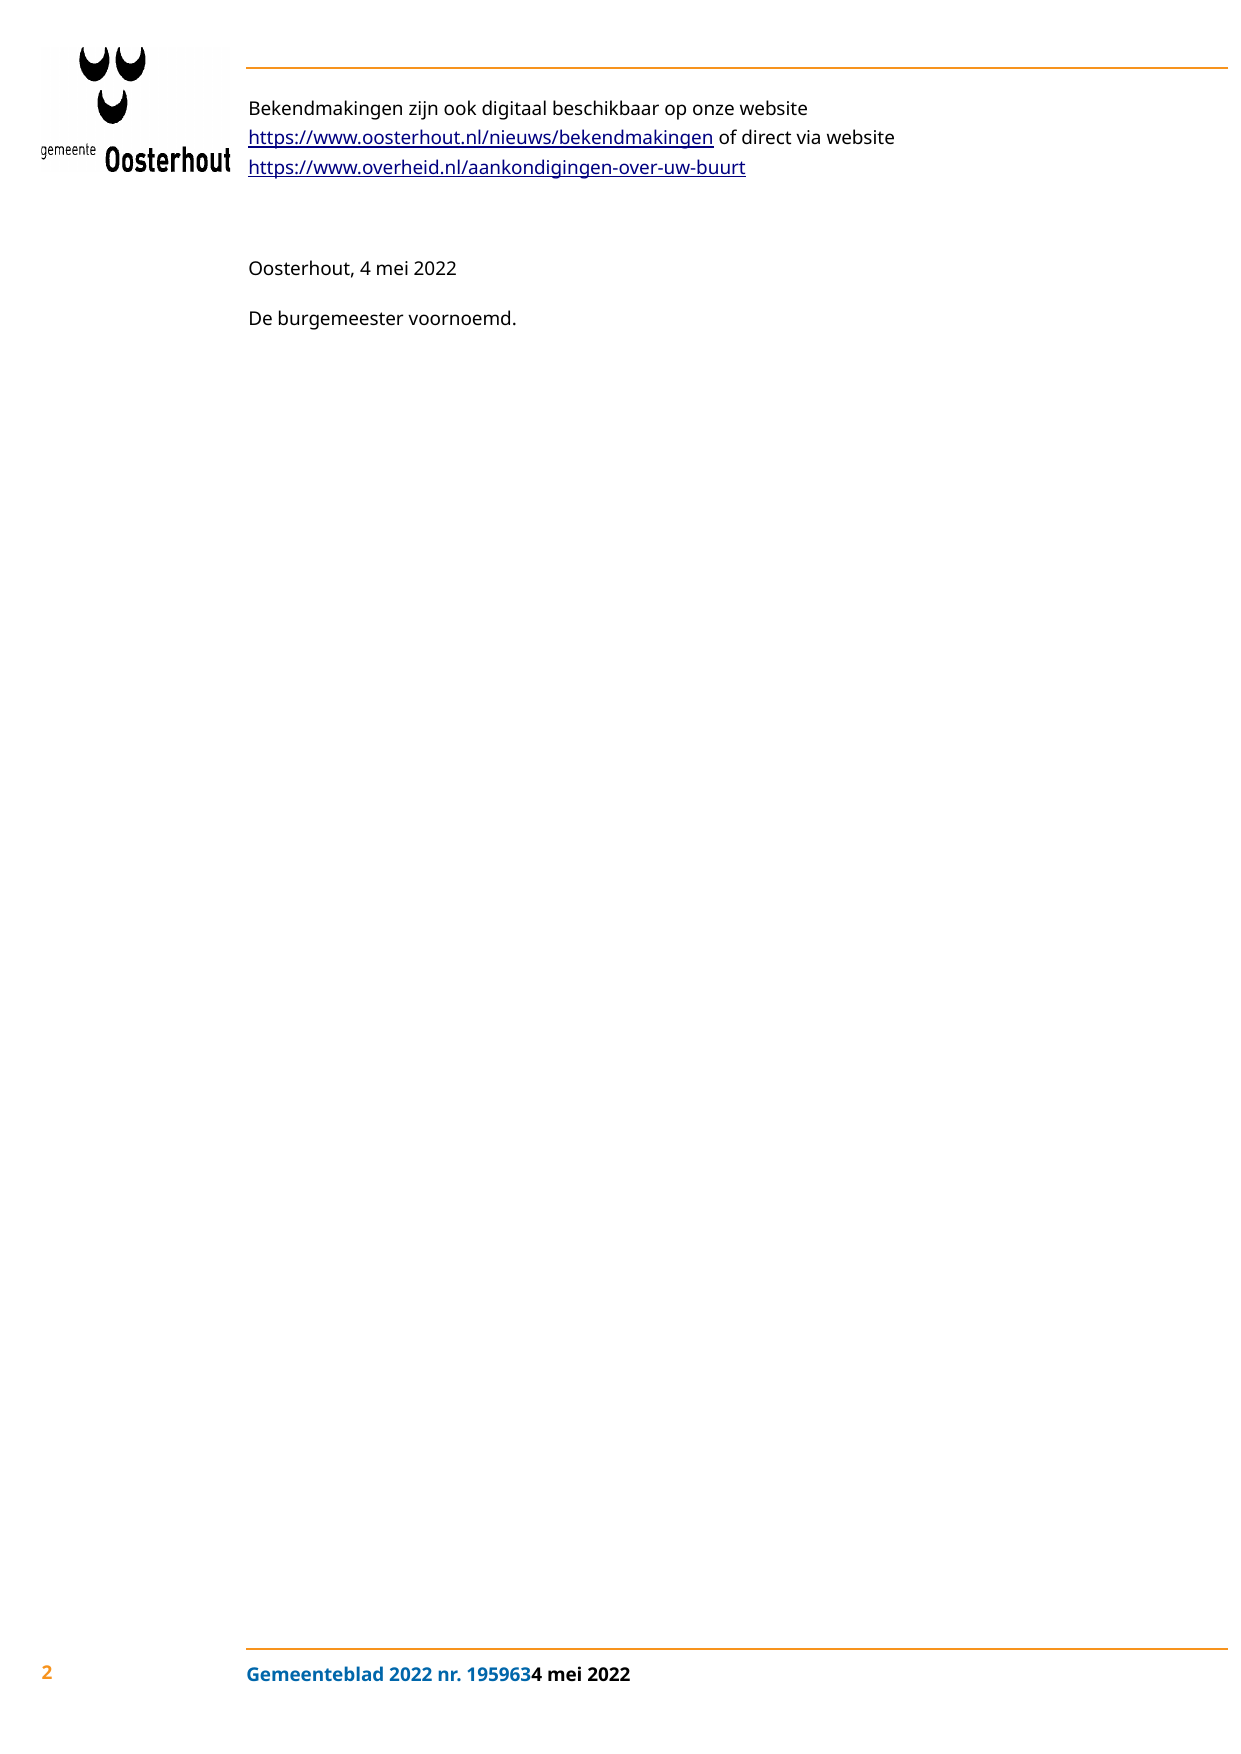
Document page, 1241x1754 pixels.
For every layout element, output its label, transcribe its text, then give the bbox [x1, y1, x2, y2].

text De burgemeester voornoemd. [248, 305, 1152, 331]
text Oosterhout, 4 mei 2022 [248, 255, 1152, 281]
picture [41, 47, 231, 172]
text Bekendmakingen zijn ook digitaal beschikbaar op onze website https://www.oosterhout.nl/nieuws/bekendmakingen of direct via website https://www.overheid.nl/aankondigingen-over-uw-buurt [248, 95, 1152, 180]
